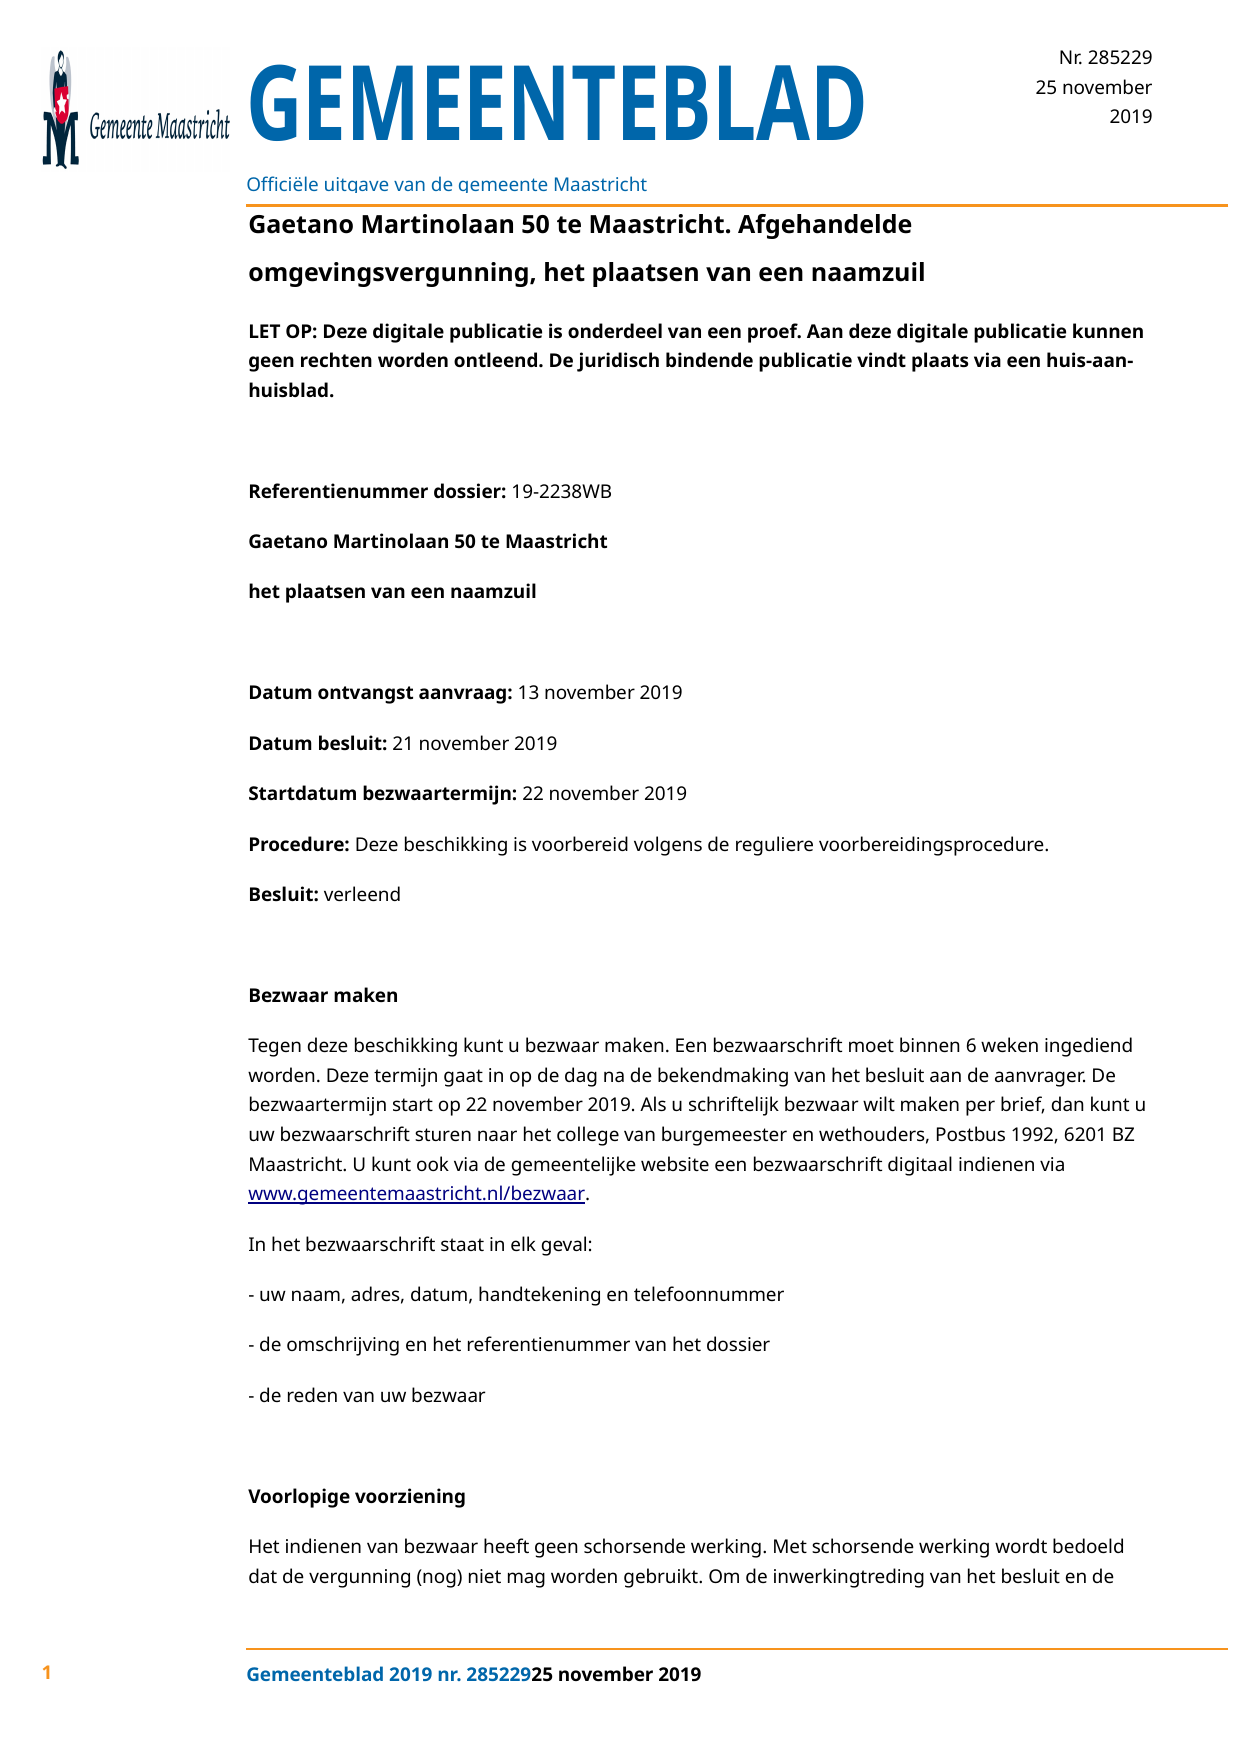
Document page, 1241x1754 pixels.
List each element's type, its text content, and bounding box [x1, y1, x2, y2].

text Het indienen van bezwaar heeft geen schorsende werking. Met schorsende werking wordt bedoeld dat de vergunning (nog) niet mag worden gebruikt. Om de inwerkingtreding van het besluit en de [248, 1533, 1152, 1589]
text Bezwaar maken [248, 982, 1152, 1008]
text Referentienummer dossier: 19-2238WB [248, 478, 1152, 504]
text - de omschrijving en het referentienummer van het dossier [248, 1332, 1152, 1357]
text Procedure: Deze beschikking is voorbereid volgens de reguliere voorbereidingsprocedure. [248, 831, 1152, 857]
text Tegen deze beschikking kunt u bezwaar maken. Een bezwaarschrift moet binnen 6 weken ingediend worden. Deze termijn gaat in op de dag na de bekendmaking van het besluit aan de aanvrager. De bezwaartermijn start op 22 november 2019. Als u schriftelijk bezwaar wilt maken per brief, dan kunt u uw bezwaarschrift sturen naar het college van burgemeester en wethouders, Postbus 1992, 6201 BZ Maastricht. U kunt ook via de gemeentelijke website een bezwaarschrift digitaal indienen via www.gemeentemaastricht.nl/bezwaar. [248, 1032, 1152, 1206]
picture [41, 47, 231, 172]
text Voorlopige voorziening [248, 1483, 1152, 1509]
text In het bezwaarschrift staat in elk geval: [248, 1231, 1152, 1257]
text - de reden van uw bezwaar [248, 1382, 1152, 1408]
text Datum ontvangst aanvraag: 13 november 2019 [248, 679, 1152, 705]
text Besluit: verleend [248, 881, 1152, 907]
text LET OP: Deze digitale publicatie is onderdeel van een proef. Aan deze digitale publicatie kunnen geen rechten worden ontleend. De juridisch bindende publicatie vindt plaats via een huis-aan-huisblad. [248, 318, 1152, 403]
text Gaetano Martinolaan 50 te Maastricht [248, 528, 1152, 554]
text Gaetano Martinolaan 50 te Maastricht. Afgehandelde omgevingsvergunning, het plaatsen van een naamzuil [248, 207, 1152, 288]
text het plaatsen van een naamzuil [248, 579, 1152, 604]
text Datum besluit: 21 november 2019 [248, 730, 1152, 756]
text Startdatum bezwaartermijn: 22 november 2019 [248, 780, 1152, 806]
text - uw naam, adres, datum, handtekening en telefoonnummer [248, 1281, 1152, 1307]
